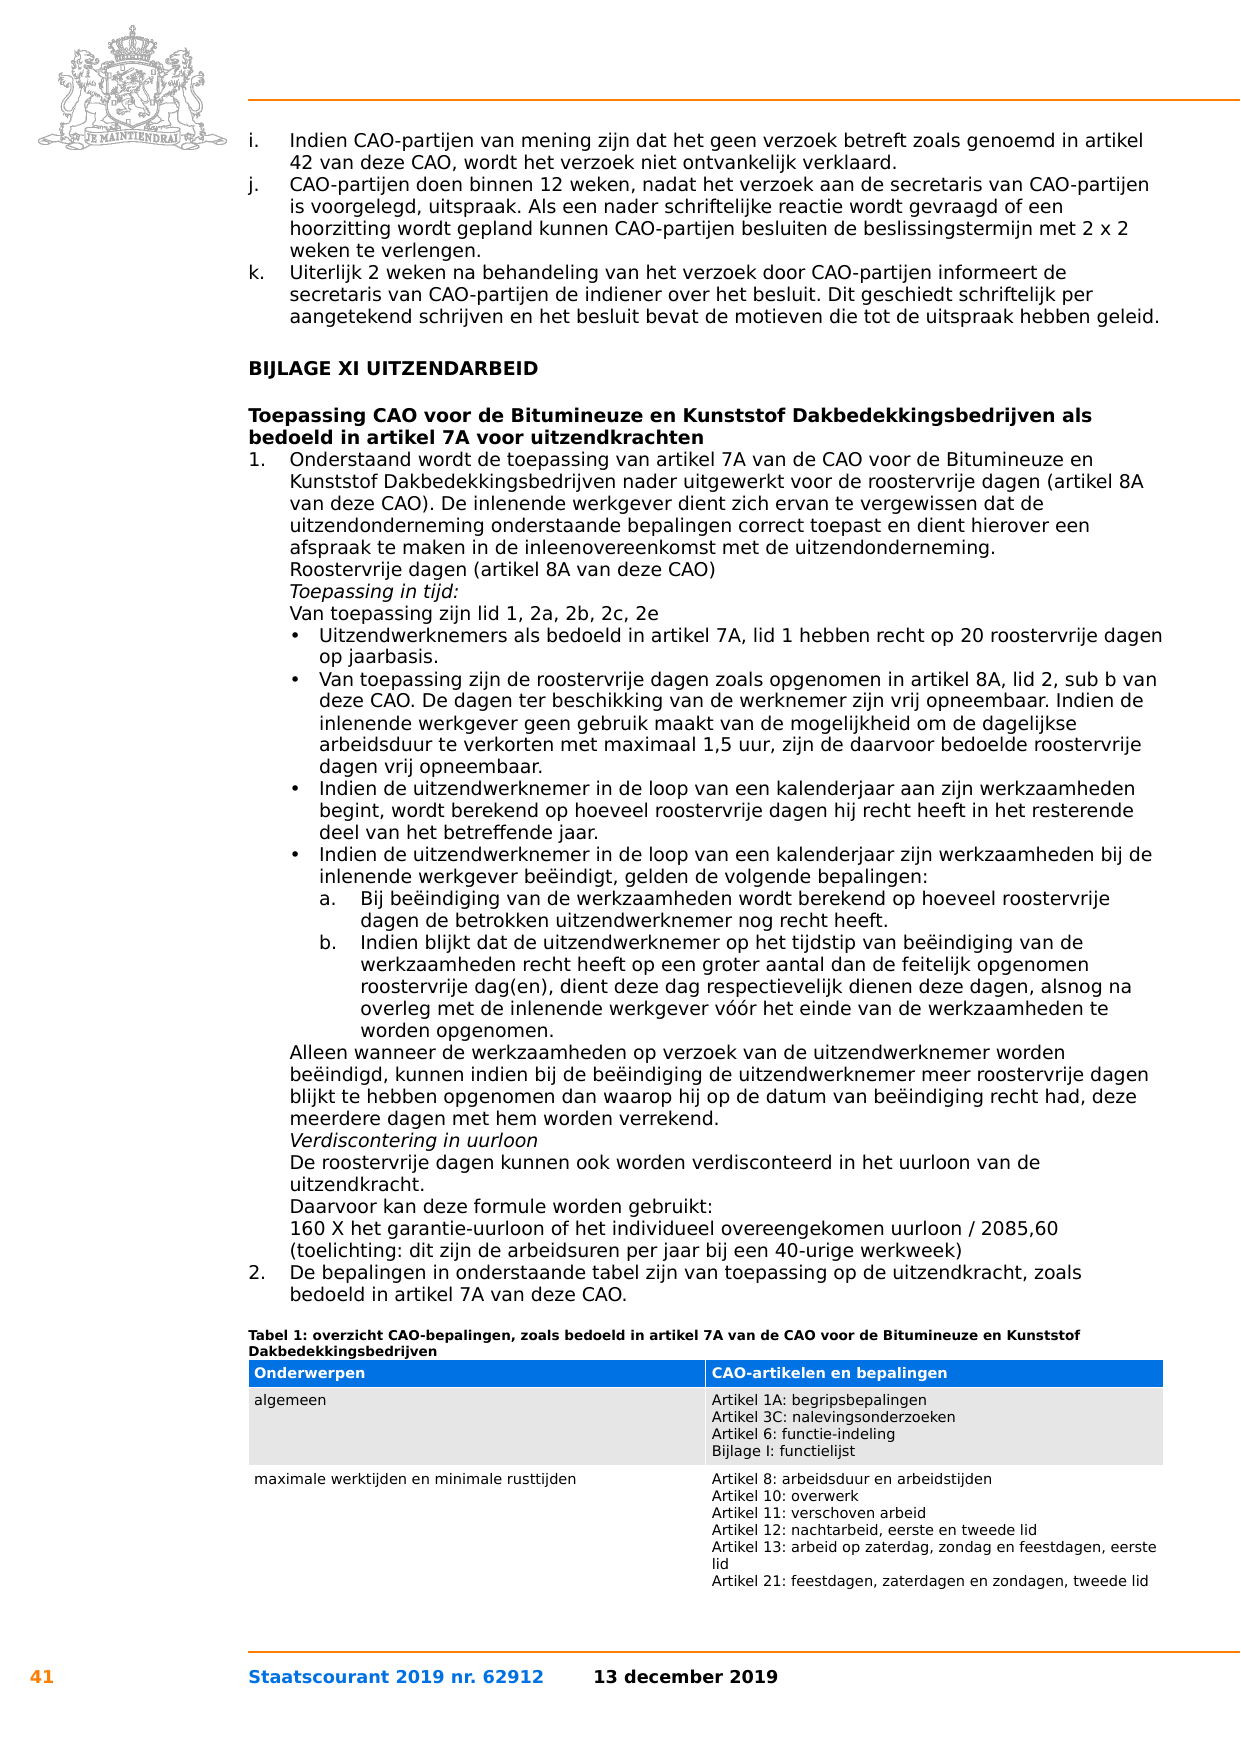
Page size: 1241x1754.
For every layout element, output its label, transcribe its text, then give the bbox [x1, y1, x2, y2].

text 160 X het garantie-uurloon of het individueel overeengekomen uurloon / 2085,60 [289, 1218, 1163, 1240]
subtitle BIJLAGE XI UITZENDARBEID [248, 358, 1163, 380]
text • Indien de uitzendwerknemer in de loop van een kalenderjaar aan zijn werkzaamheden begint, wordt berekend op hoeveel roostervrije dagen hij recht heeft in het resterende deel van het betreffende jaar. [289, 778, 1163, 844]
text Roostervrije dagen (artikel 8A van deze CAO) [289, 558, 1163, 581]
text b. Indien blijkt dat de uitzendwerknemer op het tijdstip van beëindiging van de werkzaamheden recht heeft op een groter aantal dan de feitelijk opgenomen roostervrije dag(en), dient deze dag respectievelijk dienen deze dagen, alsnog na overleg met de inlenende werkgever vóór het einde van de werkzaamheden te worden opgenomen. [319, 932, 1163, 1042]
text Toepassing CAO voor de Bitumineuze en Kunststof Dakbedekkingsbedrijven als bedoeld in artikel 7A voor uitzendkrachten [248, 405, 1163, 449]
text (toelichting: dit zijn de arbeidsuren per jaar bij een 40-urige werkweek) [289, 1240, 1163, 1262]
table_cell Artikel 1A: begripsbepalingen Artikel 3C: nalevingsonderzoeken Artikel 6: functie-indeling Bijlage I: functielijst [706, 1388, 1163, 1465]
table_cell Artikel 8: arbeidsduur en arbeidstijden Artikel 10: overwerk Artikel 11: verschoven arbeid Artikel 12: nachtarbeid, eerste en tweede lid Artikel 13: arbeid op zaterdag, zondag en feestdagen, eerste lid Artikel 21: feestdagen, zaterdagen en zondagen, tweede lid [706, 1466, 1163, 1594]
picture [38, 25, 227, 150]
text Toepassing in tijd: [289, 581, 1163, 602]
table_cell algemeen [249, 1388, 705, 1465]
text Verdiscontering in uurloon [289, 1130, 1163, 1152]
text • Van toepassing zijn de roostervrije dagen zoals opgenomen in artikel 8A, lid 2, sub b van deze CAO. De dagen ter beschikking van de werknemer zijn vrij opneembaar. Indien de inlenende werkgever geen gebruik maakt van de mogelijkheid om de dagelijkse arbeidsduur te verkorten met maximaal 1,5 uur, zijn de daarvoor bedoelde roostervrije dagen vrij opneembaar. [289, 668, 1163, 778]
text k. Uiterlijk 2 weken na behandeling van het verzoek door CAO-partijen informeert de secretaris van CAO-partijen de indiener over het besluit. Dit geschiedt schriftelijk per aangetekend schrijven en het besluit bevat de motieven die tot de uitspraak hebben geleid. [248, 262, 1163, 328]
text De roostervrije dagen kunnen ook worden verdisconteerd in het uurloon van de uitzendkracht. [289, 1152, 1163, 1196]
table_header Tabel 1: overzicht CAO-bepalingen, zoals bedoeld in artikel 7A van de CAO voor de Bitumineuze en Kunststof Dakbedekkingsbedrijven [248, 1328, 1163, 1359]
text 1. Onderstaand wordt de toepassing van artikel 7A van de CAO voor de Bitumineuze en Kunststof Dakbedekkingsbedrijven nader uitgewerkt voor de roostervrije dagen (artikel 8A van deze CAO). De inlenende werkgever dient zich ervan te vergewissen dat de uitzendonderneming onderstaande bepalingen correct toepast en dient hierover een afspraak te maken in de inleenovereenkomst met de uitzendonderneming. [248, 449, 1163, 558]
table_cell Onderwerpen [249, 1360, 705, 1387]
text • Uitzendwerknemers als bedoeld in artikel 7A, lid 1 hebben recht op 20 roostervrije dagen op jaarbasis. [289, 624, 1163, 668]
text Van toepassing zijn lid 1, 2a, 2b, 2c, 2e [289, 602, 1163, 624]
text a. Bij beëindiging van de werkzaamheden wordt berekend op hoeveel roostervrije dagen de betrokken uitzendwerknemer nog recht heeft. [319, 888, 1163, 932]
text j. CAO-partijen doen binnen 12 weken, nadat het verzoek aan de secretaris van CAO-partijen is voorgelegd, uitspraak. Als een nader schriftelijke reactie wordt gevraagd of een hoorzitting wordt gepland kunnen CAO-partijen besluiten de beslissingstermijn met 2 x 2 weken te verlengen. [248, 174, 1163, 262]
text 2. De bepalingen in onderstaande tabel zijn van toepassing op de uitzendkracht, zoals bedoeld in artikel 7A van deze CAO. [248, 1262, 1163, 1306]
text Alleen wanneer de werkzaamheden op verzoek van de uitzendwerknemer worden beëindigd, kunnen indien bij de beëindiging de uitzendwerknemer meer roostervrije dagen blijkt te hebben opgenomen dan waarop hij op de datum van beëindiging recht had, deze meerdere dagen met hem worden verrekend. [289, 1042, 1163, 1130]
table_cell maximale werktijden en minimale rusttijden [249, 1466, 705, 1594]
text • Indien de uitzendwerknemer in de loop van een kalenderjaar zijn werkzaamheden bij de inlenende werkgever beëindigt, gelden de volgende bepalingen: [289, 844, 1163, 888]
table_cell CAO-artikelen en bepalingen [706, 1360, 1163, 1387]
text i. Indien CAO-partijen van mening zijn dat het geen verzoek betreft zoals genoemd in artikel 42 van deze CAO, wordt het verzoek niet ontvankelijk verklaard. [248, 130, 1163, 174]
text Daarvoor kan deze formule worden gebruikt: [289, 1196, 1163, 1218]
